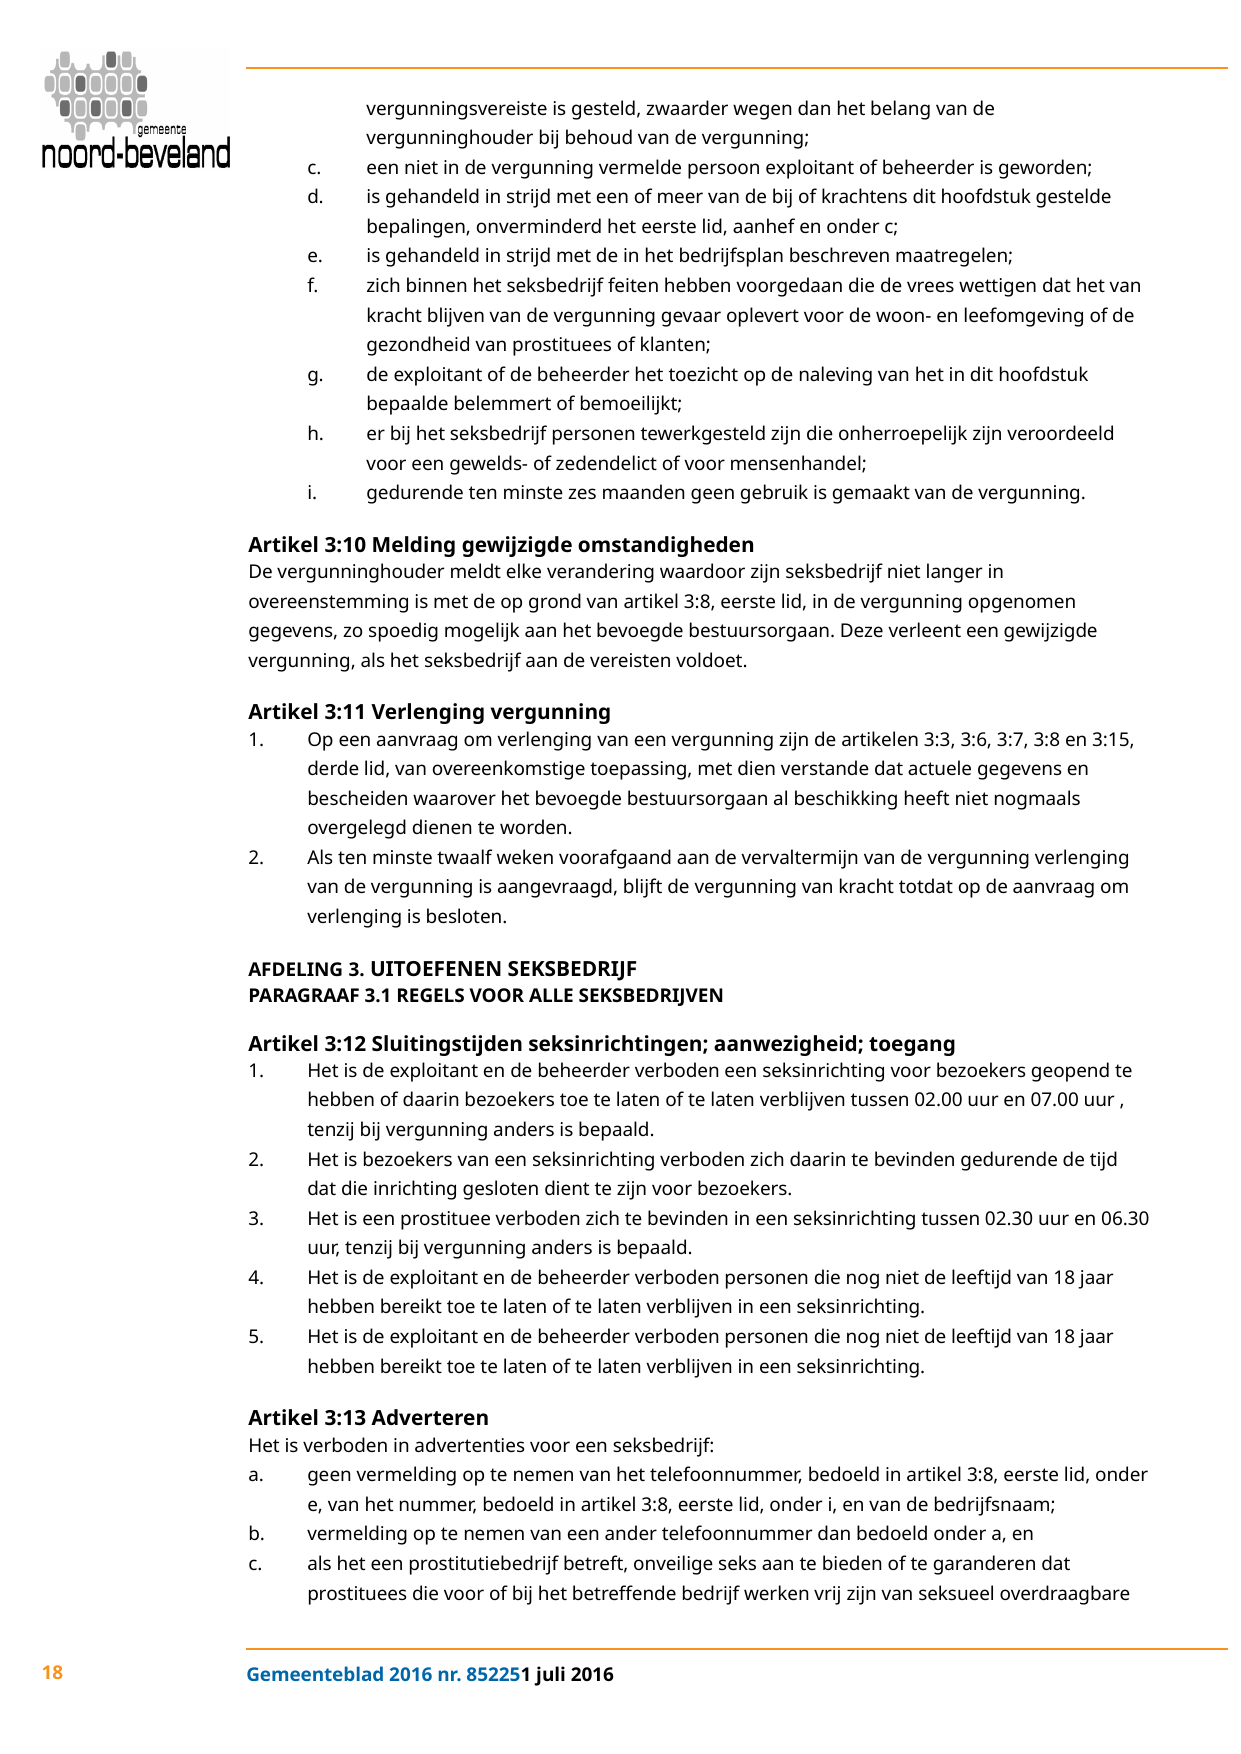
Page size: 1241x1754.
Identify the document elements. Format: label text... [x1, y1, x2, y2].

text Het is verboden in advertenties voor een seksbedrijf: [248, 1432, 1152, 1457]
list Het is de exploitant en de beheerder verboden personen die nog niet de leeftijd van 18 jaar hebben bereikt toe te laten of te laten verblijven in een seksinrichting. [248, 1264, 1152, 1319]
list de exploitant of de beheerder het toezicht op de naleving van het in dit hoofdstuk bepaalde belemmert of bemoeilijkt; [307, 361, 1152, 416]
list zich binnen het seksbedrijf feiten hebben voorgedaan die de vrees wettigen dat het van kracht blijven van de vergunning gevaar oplevert voor de woon- en leefomgeving of de gezondheid van prostituees of klanten; [307, 272, 1152, 357]
text AFDELING 3. UITOEFENEN SEKSBEDRIJF [248, 954, 1152, 982]
list geen vermelding op te nemen van het telefoonnummer, bedoeld in artikel 3:8, eerste lid, onder e, van het nummer, bedoeld in artikel 3:8, eerste lid, onder i, en van de bedrijfsnaam; [248, 1461, 1152, 1517]
text Artikel 3:12 Sluitingstijden seksinrichtingen; aanwezigheid; toegang [248, 1029, 1152, 1057]
list Als ten minste twaalf weken voorafgaand aan de vervaltermijn van de vergunning verlenging van de vergunning is aangevraagd, blijft de vergunning van kracht totdat op de aanvraag om verlenging is besloten. [248, 844, 1152, 929]
text PARAGRAAF 3.1 REGELS VOOR ALLE SEKSBEDRIJVEN [248, 982, 1152, 1008]
text Artikel 3:13 Adverteren [248, 1403, 1152, 1432]
list Op een aanvraag om verlenging van een vergunning zijn de artikelen 3:3, 3:6, 3:7, 3:8 en 3:15, derde lid, van overeenkomstige toepassing, met dien verstande dat actuele gegevens en bescheiden waarover het bevoegde bestuursorgaan al beschikking heeft niet nogmaals overgelegd dienen te worden. [248, 726, 1152, 840]
text De vergunninghouder meldt elke verandering waardoor zijn seksbedrijf niet langer in overeenstemming is met de op grond van artikel 3:8, eerste lid, in de vergunning opgenomen gegevens, zo spoedig mogelijk aan het bevoegde bestuursorgaan. Deze verleent een gewijzigde vergunning, als het seksbedrijf aan de vereisten voldoet. [248, 558, 1152, 673]
list Het is een prostituee verboden zich te bevinden in een seksinrichting tussen 02.30 uur en 06.30 uur, tenzij bij vergunning anders is bepaald. [248, 1205, 1152, 1260]
list er bij het seksbedrijf personen tewerkgesteld zijn die onherroepelijk zijn veroordeeld voor een gewelds- of zedendelict of voor mensenhandel; [307, 420, 1152, 476]
list vergunningsvereiste is gesteld, zwaarder wegen dan het belang van de vergunninghouder bij behoud van de vergunning; [307, 95, 1152, 150]
list is gehandeld in strijd met de in het bedrijfsplan beschreven maatregelen; [307, 243, 1152, 268]
list Het is de exploitant en de beheerder verboden een seksinrichting voor bezoekers geopend te hebben of daarin bezoekers toe te laten of te laten verblijven tussen 02.00 uur en 07.00 uur , tenzij bij vergunning anders is bepaald. [248, 1057, 1152, 1142]
picture [41, 47, 231, 172]
list Het is bezoekers van een seksinrichting verboden zich daarin te bevinden gedurende de tijd dat die inrichting gesloten dient te zijn voor bezoekers. [248, 1146, 1152, 1201]
list Het is de exploitant en de beheerder verboden personen die nog niet de leeftijd van 18 jaar hebben bereikt toe te laten of te laten verblijven in een seksinrichting. [248, 1323, 1152, 1379]
list is gehandeld in strijd met een of meer van de bij of krachtens dit hoofdstuk gestelde bepalingen, onverminderd het eerste lid, aanhef en onder c; [307, 183, 1152, 239]
list vermelding op te nemen van een ander telefoonnummer dan bedoeld onder a, en [248, 1521, 1152, 1546]
text Artikel 3:10 Melding gewijzigde omstandigheden [248, 530, 1152, 558]
list een niet in de vergunning vermelde persoon exploitant of beheerder is geworden; [307, 154, 1152, 180]
list gedurende ten minste zes maanden geen gebruik is gemaakt van de vergunning. [307, 479, 1152, 505]
list als het een prostitutiebedrijf betreft, onveilige seks aan te bieden of te garanderen dat prostituees die voor of bij het betreffende bedrijf werken vrij zijn van seksueel overdraagbare [248, 1550, 1152, 1605]
text Artikel 3:11 Verlenging vergunning [248, 697, 1152, 726]
